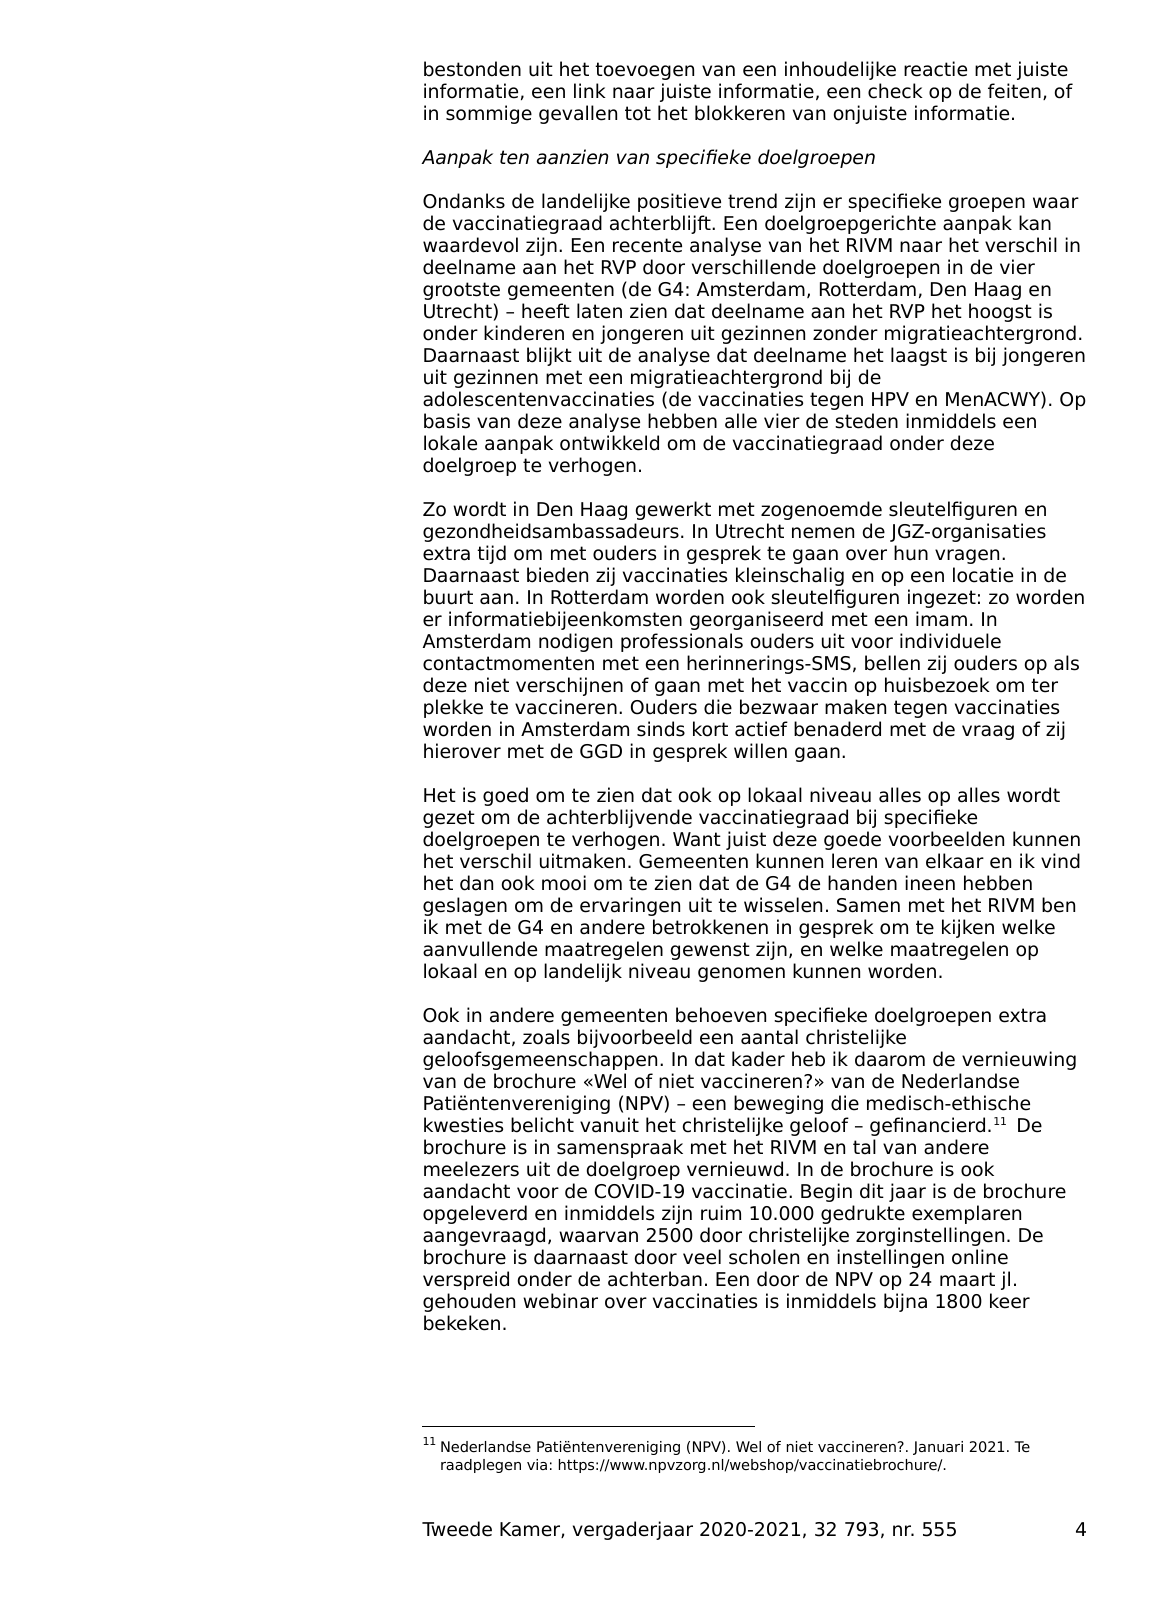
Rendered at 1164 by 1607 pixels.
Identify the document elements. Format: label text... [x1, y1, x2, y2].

text Ondanks de landelijke positieve trend zijn er specifieke groepen waar de vaccinatiegraad achterblijft. Een doelgroepgerichte aanpak kan waardevol zijn. Een recente analyse van het RIVM naar het verschil in deelname aan het RVP door verschillende doelgroepen in de vier grootste gemeenten (de G4: Amsterdam, Rotterdam, Den Haag en Utrecht) – heeft laten zien dat deelname aan het RVP het hoogst is onder kinderen en jongeren uit gezinnen zonder migratieachtergrond. Daarnaast blijkt uit de analyse dat deelname het laagst is bij jongeren uit gezinnen met een migratieachtergrond bij de adolescentenvaccinaties (de vaccinaties tegen HPV en MenACWY). Op basis van deze analyse hebben alle vier de steden inmiddels een lokale aanpak ontwikkeld om de vaccinatiegraad onder deze doelgroep te verhogen. [422, 191, 1087, 477]
text Ook in andere gemeenten behoeven specifieke doelgroepen extra aandacht, zoals bijvoorbeeld een aantal christelijke geloofsgemeenschappen. In dat kader heb ik daarom de vernieuwing van de brochure «Wel of niet vaccineren?» van de Nederlandse Patiëntenvereniging (NPV) – een beweging die medisch-ethische kwesties belicht vanuit het christelijke geloof – gefinancierd. De brochure is in samenspraak met het RIVM en tal van andere meelezers uit de doelgroep vernieuwd. In de brochure is ook aandacht voor de COVID-19 vaccinatie. Begin dit jaar is de brochure opgeleverd en inmiddels zijn ruim 10.000 gedrukte exemplaren aangevraagd, waarvan 2500 door christelijke zorginstellingen. De brochure is daarnaast door veel scholen en instellingen online verspreid onder de achterban. Een door de NPV op 24 maart jl. gehouden webinar over vaccinaties is inmiddels bijna 1800 keer bekeken. [422, 1005, 1087, 1335]
subtitle Aanpak ten aanzien van specifieke doelgroepen [422, 147, 1087, 169]
text bestonden uit het toevoegen van een inhoudelijke reactie met juiste informatie, een link naar juiste informatie, een check op de feiten, of in sommige gevallen tot het blokkeren van onjuiste informatie. [422, 59, 1087, 125]
text Zo wordt in Den Haag gewerkt met zogenoemde sleutelfiguren en gezondheidsambassadeurs. In Utrecht nemen de JGZ-organisaties extra tijd om met ouders in gesprek te gaan over hun vragen. Daarnaast bieden zij vaccinaties kleinschalig en op een locatie in de buurt aan. In Rotterdam worden ook sleutelfiguren ingezet: zo worden er informatiebijeenkomsten georganiseerd met een imam. In Amsterdam nodigen professionals ouders uit voor individuele contactmomenten met een herinnerings-SMS, bellen zij ouders op als deze niet verschijnen of gaan met het vaccin op huisbezoek om ter plekke te vaccineren. Ouders die bezwaar maken tegen vaccinaties worden in Amsterdam sinds kort actief benaderd met de vraag of zij hierover met de GGD in gesprek willen gaan. [422, 499, 1087, 763]
text Nederlandse Patiëntenvereniging (NPV). Wel of niet vaccineren?. Januari 2021. Te raadplegen via: https://www.npvzorg.nl/webshop/vaccinatiebrochure/. [422, 1435, 1087, 1474]
text Het is goed om te zien dat ook op lokaal niveau alles op alles wordt gezet om de achterblijvende vaccinatiegraad bij specifieke doelgroepen te verhogen. Want juist deze goede voorbeelden kunnen het verschil uitmaken. Gemeenten kunnen leren van elkaar en ik vind het dan ook mooi om te zien dat de G4 de handen ineen hebben geslagen om de ervaringen uit te wisselen. Samen met het RIVM ben ik met de G4 en andere betrokkenen in gesprek om te kijken welke aanvullende maatregelen gewenst zijn, en welke maatregelen op lokaal en op landelijk niveau genomen kunnen worden. [422, 785, 1087, 983]
